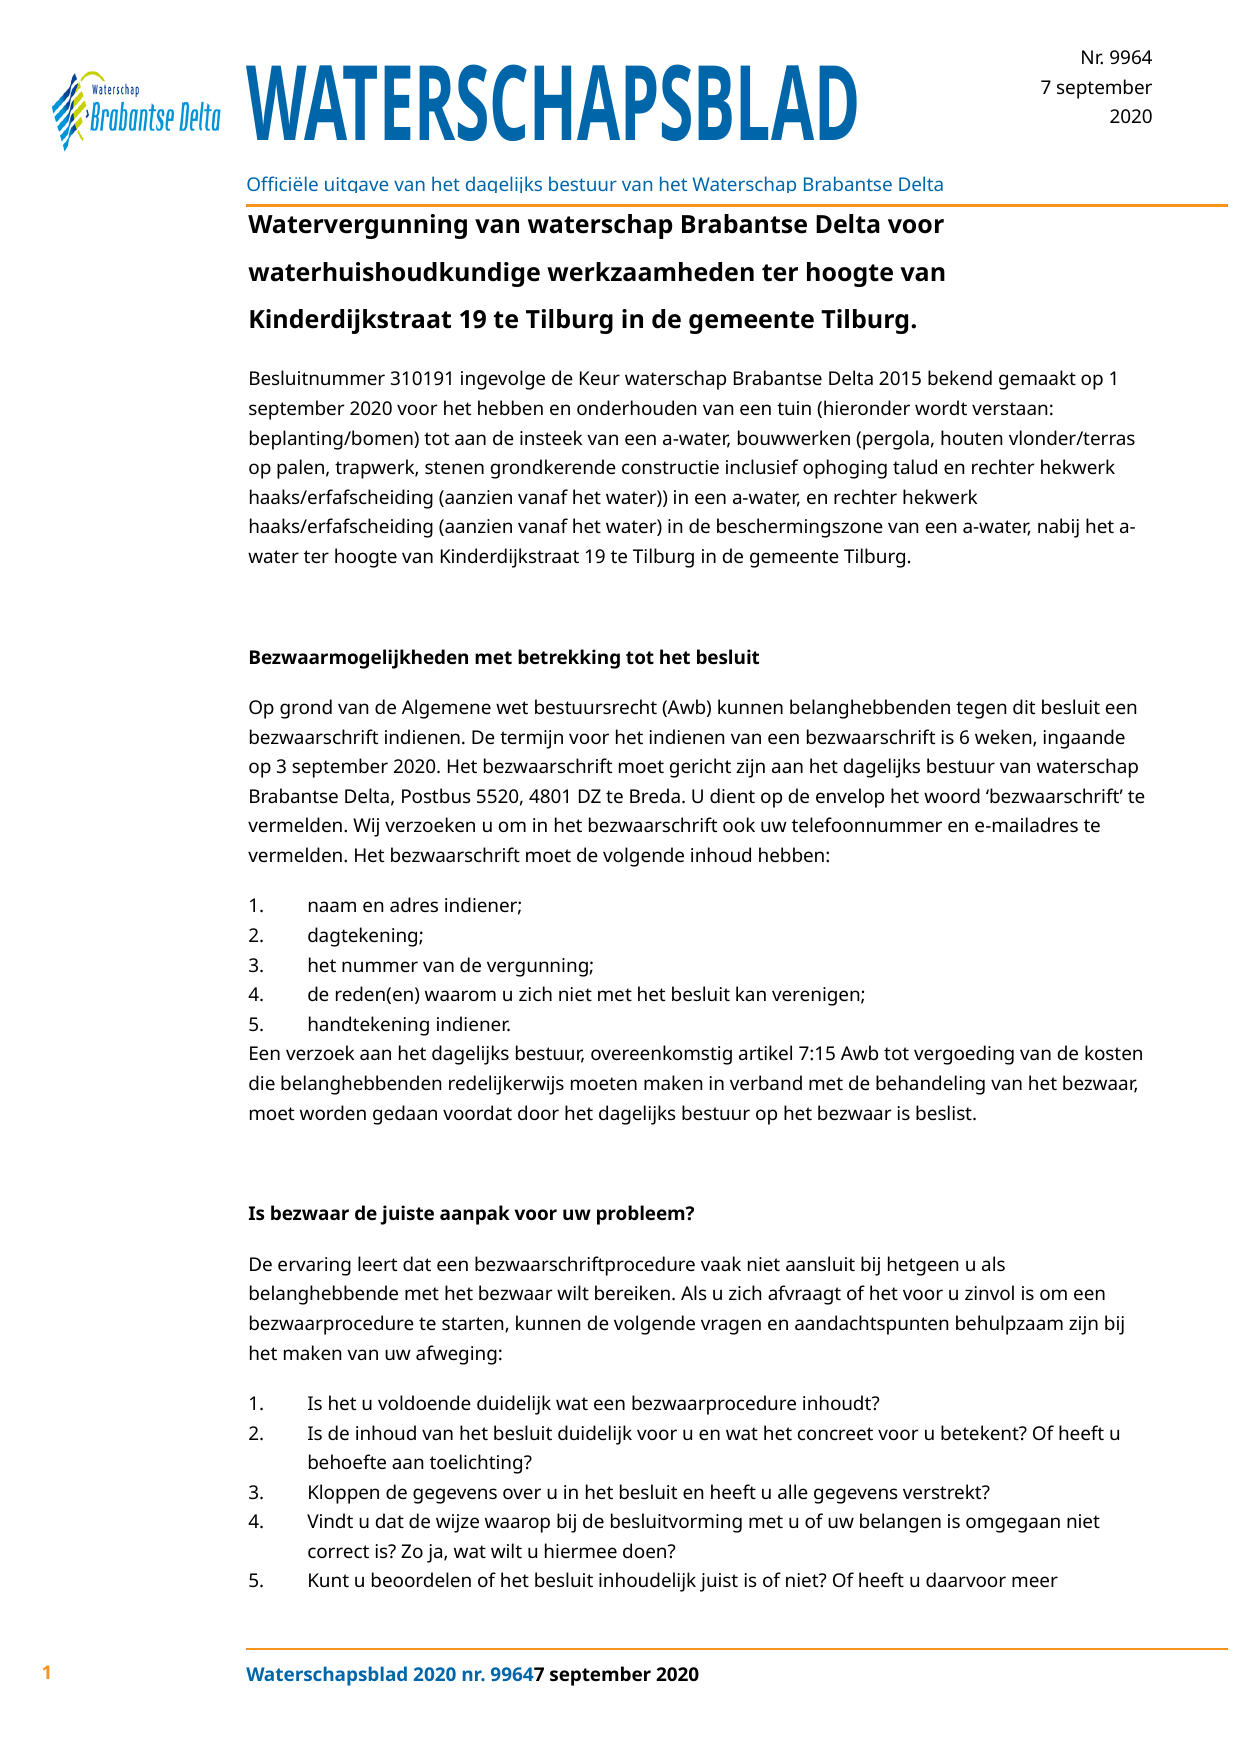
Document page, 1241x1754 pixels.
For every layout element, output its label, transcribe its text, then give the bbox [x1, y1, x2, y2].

list Is de inhoud van het besluit duidelijk voor u en wat het concreet voor u betekent? Of heeft u behoefte aan toelichting? [248, 1420, 1152, 1475]
list handtekening indiener. [248, 1011, 1152, 1037]
list Kunt u beoordelen of het besluit inhoudelijk juist is of niet? Of heeft u daarvoor meer [248, 1568, 1152, 1593]
list Kloppen de gegevens over u in het besluit en heeft u alle gegevens verstrekt? [248, 1479, 1152, 1504]
picture [41, 47, 231, 172]
text Bezwaarmogelijkheden met betrekking tot het besluit [248, 644, 1152, 669]
list naam en adres indiener; [248, 893, 1152, 918]
text Besluitnummer 310191 ingevolge de Keur waterschap Brabantse Delta 2015 bekend gemaakt op 1 september 2020 voor het hebben en onderhouden van een tuin (hieronder wordt verstaan: beplanting/bomen) tot aan de insteek van een a-water, bouwwerken (pergola, houten vlonder/terras op palen, trapwerk, stenen grondkerende constructie inclusief ophoging talud en rechter hekwerk haaks/erfafscheiding (aanzien vanaf het water)) in een a-water, en rechter hekwerk haaks/erfafscheiding (aanzien vanaf het water) in de beschermingszone van een a-water, nabij het a-water ter hoogte van Kinderdijkstraat 19 te Tilburg in de gemeente Tilburg. [248, 366, 1152, 569]
text De ervaring leert dat een bezwaarschriftprocedure vaak niet aansluit bij hetgeen u als belanghebbende met het bezwaar wilt bereiken. Als u zich afvraagt of het voor u zinvol is om een bezwaarprocedure te starten, kunnen de volgende vragen en aandachtspunten behulpzaam zijn bij het maken van uw afweging: [248, 1251, 1152, 1365]
text Watervergunning van waterschap Brabantse Delta voor waterhuishoudkundige werkzaamheden ter hoogte van Kinderdijkstraat 19 te Tilburg in de gemeente Tilburg. [248, 207, 1152, 336]
list Vindt u dat de wijze waarop bij de besluitvorming met u of uw belangen is omgegaan niet correct is? Zo ja, wat wilt u hiermee doen? [248, 1508, 1152, 1564]
list Is het u voldoende duidelijk wat een bezwaarprocedure inhoudt? [248, 1390, 1152, 1416]
list het nummer van de vergunning; [248, 952, 1152, 977]
text Op grond van de Algemene wet bestuursrecht (Awb) kunnen belanghebbenden tegen dit besluit een bezwaarschrift indienen. De termijn voor het indienen van een bezwaarschrift is 6 weken, ingaande op 3 september 2020. Het bezwaarschrift moet gericht zijn aan het dagelijks bestuur van waterschap Brabantse Delta, Postbus 5520, 4801 DZ te Breda. U dient op de envelop het woord ‘bezwaarschrift’ te vermelden. Wij verzoeken u om in het bezwaarschrift ook uw telefoonnummer en e‑mailadres te vermelden. Het bezwaarschrift moet de volgende inhoud hebben: [248, 694, 1152, 868]
text Een verzoek aan het dagelijks bestuur, overeenkomstig artikel 7:15 Awb tot vergoeding van de kosten die belanghebbenden redelijkerwijs moeten maken in verband met de behandeling van het bezwaar, moet worden gedaan voordat door het dagelijks bestuur op het bezwaar is beslist. [248, 1041, 1152, 1125]
list de reden(en) waarom u zich niet met het besluit kan verenigen; [248, 981, 1152, 1007]
list dagtekening; [248, 922, 1152, 948]
text Is bezwaar de juiste aanpak voor uw probleem? [248, 1201, 1152, 1226]
